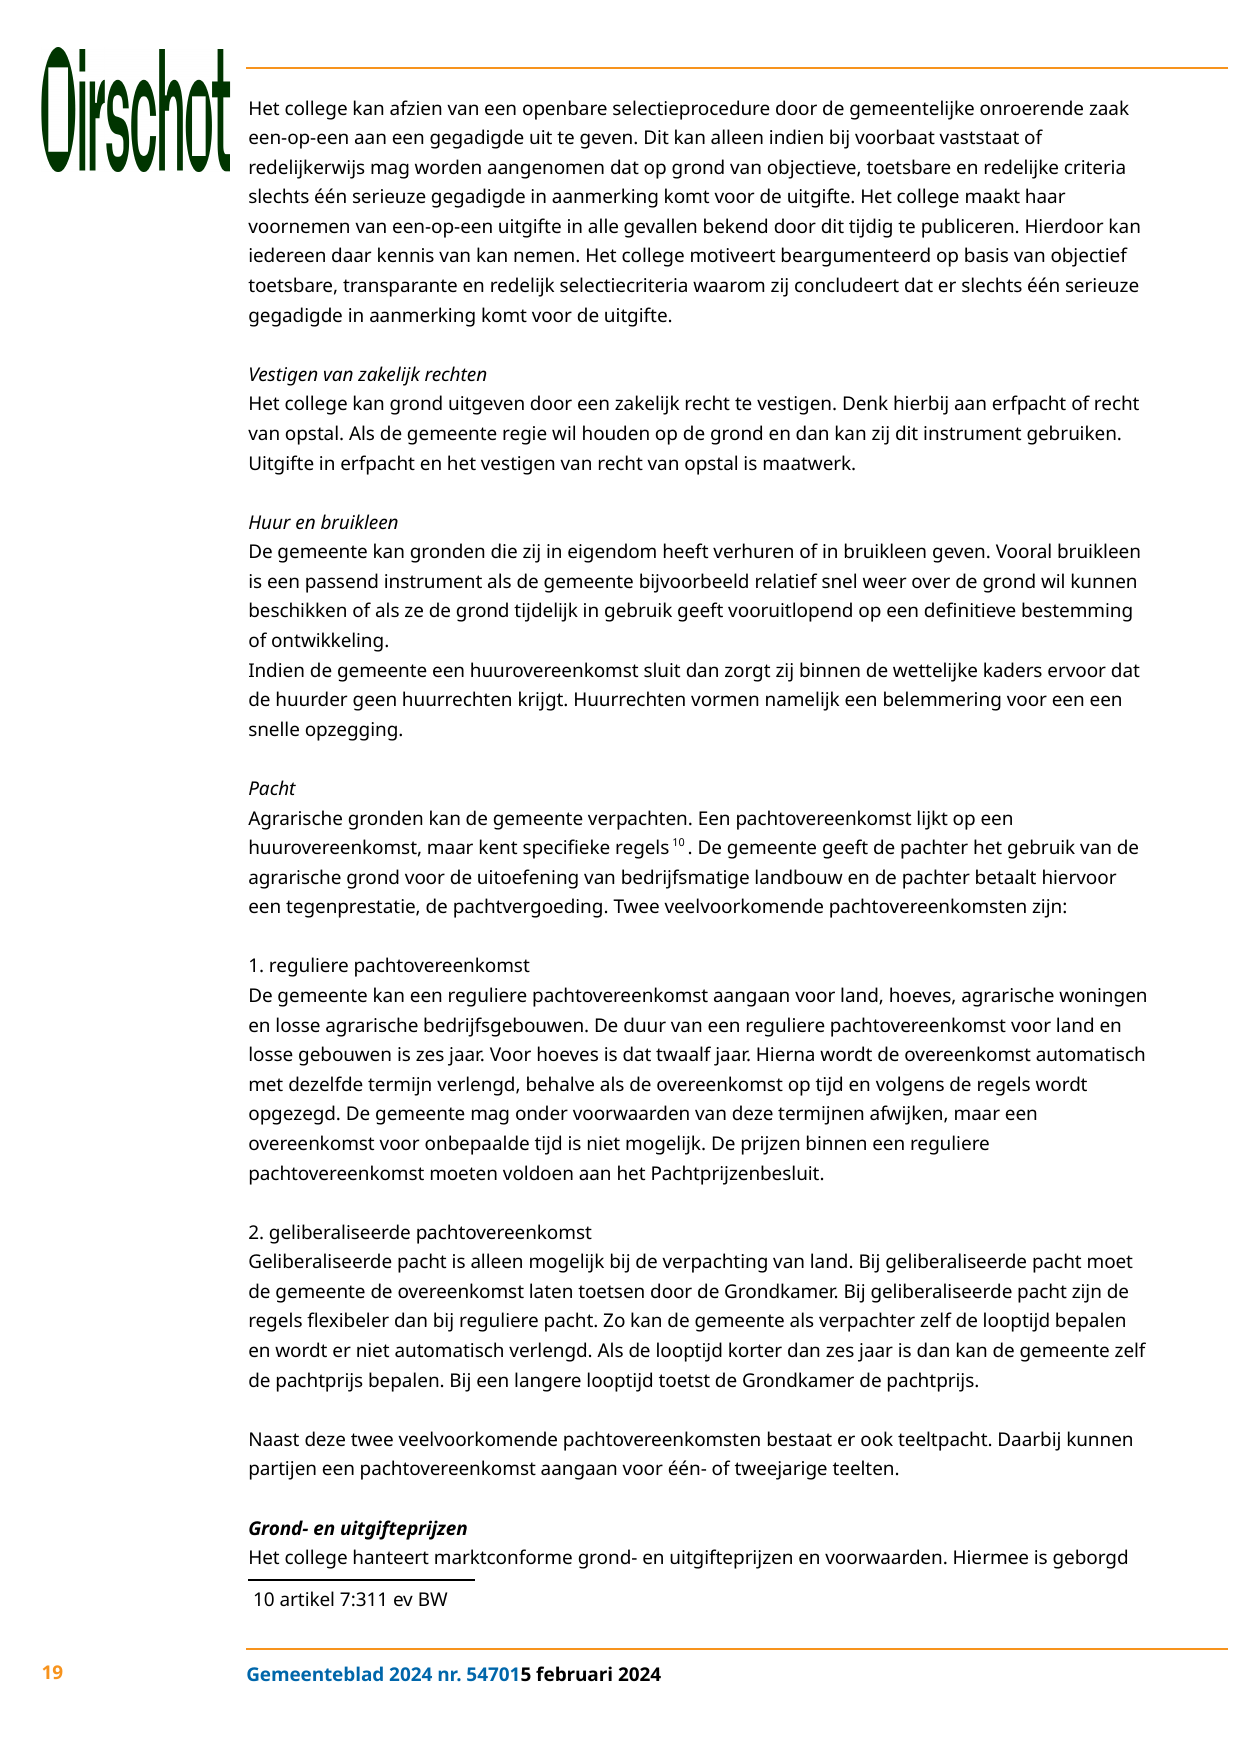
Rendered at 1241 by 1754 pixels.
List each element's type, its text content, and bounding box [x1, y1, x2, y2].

text Vestigen van zakelijk rechten [248, 361, 1152, 387]
text De gemeente kan gronden die zij in eigendom heeft verhuren of in bruikleen geven. Vooral bruikleen is een passend instrument als de gemeente bijvoorbeeld relatief snel weer over de grond wil kunnen beschikken of als ze de grond tijdelijk in gebruik geeft vooruitlopend op een definitieve bestemming of ontwikkeling. [248, 538, 1152, 653]
text Het college kan afzien van een openbare selectieprocedure door de gemeentelijke onroerende zaak een-op-een aan een gegadigde uit te geven. Dit kan alleen indien bij voorbaat vaststaat of redelijkerwijs mag worden aangenomen dat op grond van objectieve, toetsbare en redelijke criteria slechts één serieuze gegadigde in aanmerking komt voor de uitgifte. Het college maakt haar voornemen van een-op-een uitgifte in alle gevallen bekend door dit tijdig te publiceren. Hierdoor kan iedereen daar kennis van kan nemen. Het college motiveert beargumenteerd op basis van objectief toetsbare, transparante en redelijk selectiecriteria waarom zij concludeert dat er slechts één serieuze gegadigde in aanmerking komt voor de uitgifte. [248, 95, 1152, 328]
text Pacht [248, 775, 1152, 801]
text Het college hanteert marktconforme grond- en uitgifteprijzen en voorwaarden. Hiermee is geborgd [248, 1544, 1152, 1570]
text Indien de gemeente een huurovereenkomst sluit dan zorgt zij binnen de wettelijke kaders ervoor dat de huurder geen huurrechten krijgt. Huurrechten vormen namelijk een belemmering voor een een snelle opzegging. [248, 657, 1152, 742]
text Het college kan grond uitgeven door een zakelijk recht te vestigen. Denk hierbij aan erfpacht of recht van opstal. Als de gemeente regie wil houden op de grond en dan kan zij dit instrument gebruiken. Uitgifte in erfpacht en het vestigen van recht van opstal is maatwerk. [248, 391, 1152, 476]
text Naast deze twee veelvoorkomende pachtovereenkomsten bestaat er ook teeltpacht. Daarbij kunnen partijen een pachtovereenkomst aangaan voor één- of tweejarige teelten. [248, 1426, 1152, 1481]
text Geliberaliseerde pacht is alleen mogelijk bij de verpachting van land. Bij geliberaliseerde pacht moet de gemeente de overeenkomst laten toetsen door de Grondkamer. Bij geliberaliseerde pacht zijn de regels flexibeler dan bij reguliere pacht. Zo kan de gemeente als verpachter zelf de looptijd bepalen en wordt er niet automatisch verlengd. Als de looptijd korter dan zes jaar is dan kan de gemeente zelf de pachtprijs bepalen. Bij een langere looptijd toetst de Grondkamer de pachtprijs. [248, 1248, 1152, 1393]
text Grond- en uitgifteprijzen [248, 1515, 1152, 1541]
text De gemeente kan een reguliere pachtovereenkomst aangaan voor land, hoeves, agrarische woningen en losse agrarische bedrijfsgebouwen. De duur van een reguliere pachtovereenkomst voor land en losse gebouwen is zes jaar. Voor hoeves is dat twaalf jaar. Hierna wordt de overeenkomst automatisch met dezelfde termijn verlengd, behalve als de overeenkomst op tijd en volgens de regels wordt opgezegd. De gemeente mag onder voorwaarden van deze termijnen afwijken, maar een overeenkomst voor onbepaalde tijd is niet mogelijk. De prijzen binnen een reguliere pachtovereenkomst moeten voldoen aan het Pachtprijzenbesluit. [248, 982, 1152, 1186]
text 1. reguliere pachtovereenkomst [248, 953, 1152, 978]
text 2. geliberaliseerde pachtovereenkomst [248, 1219, 1152, 1245]
picture [41, 47, 231, 172]
text Agrarische gronden kan de gemeente verpachten. Een pachtovereenkomst lijkt op een huurovereenkomst, maar kent specifieke regels. De gemeente geeft de pachter het gebruik van de agrarische grond voor de uitoefening van bedrijfsmatige landbouw en de pachter betaalt hiervoor een tegenprestatie, de pachtvergoeding. Twee veelvoorkomende pachtovereenkomsten zijn: [248, 805, 1152, 919]
text Huur en bruikleen [248, 509, 1152, 535]
text artikel 7:311 ev BW [248, 1586, 1152, 1612]
